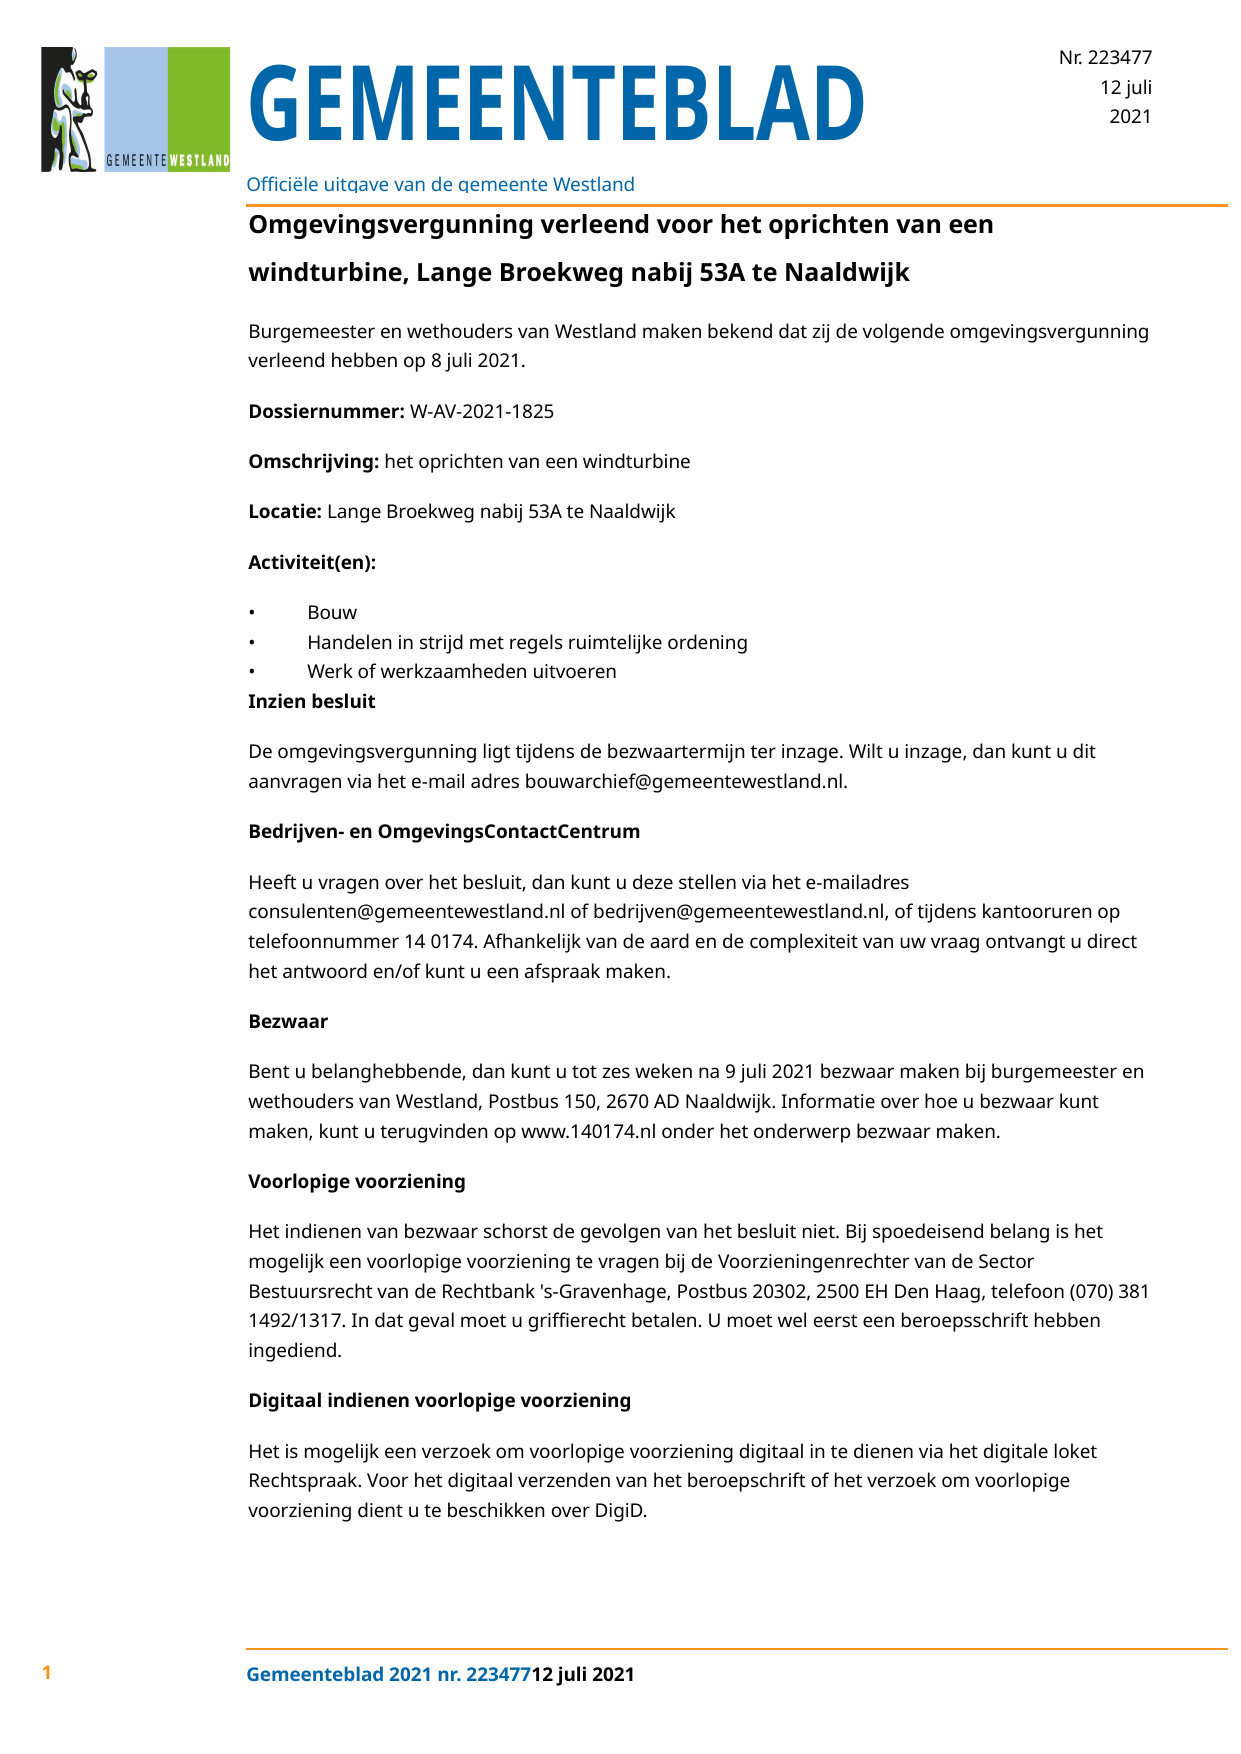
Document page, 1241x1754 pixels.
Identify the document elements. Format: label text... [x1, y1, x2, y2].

list Handelen in strijd met regels ruimtelijke ordening [248, 629, 1152, 655]
text Activiteit(en): [248, 549, 1152, 575]
text Bedrijven- en OmgevingsContactCentrum [248, 819, 1152, 844]
picture [41, 47, 231, 172]
text Dossiernummer: W-AV-2021-1825 [248, 398, 1152, 424]
text Omschrijving: het oprichten van een windturbine [248, 448, 1152, 474]
text Voorlopige voorziening [248, 1168, 1152, 1194]
text Locatie: Lange Broekweg nabij 53A te Naaldwijk [248, 499, 1152, 524]
text Het indienen van bezwaar schorst de gevolgen van het besluit niet. Bij spoedeisend belang is het mogelijk een voorlopige voorziening te vragen bij de Voorzieningenrechter van de Sector Bestuursrecht van de Rechtbank 's-Gravenhage, Postbus 20302, 2500 EH Den Haag, telefoon (070) 381 1492/1317. In dat geval moet u griffierecht betalen. U moet wel eerst een beroepsschrift hebben ingediend. [248, 1219, 1152, 1363]
text De omgevingsvergunning ligt tijdens de bezwaartermijn ter inzage. Wilt u inzage, dan kunt u dit aanvragen via het e-mail adres bouwarchief@gemeentewestland.nl. [248, 739, 1152, 794]
text Omgevingsvergunning verleend voor het oprichten van een windturbine, Lange Broekweg nabij 53A te Naaldwijk [248, 207, 1152, 288]
text Inzien besluit [248, 688, 1152, 714]
list Werk of werkzaamheden uitvoeren [248, 659, 1152, 684]
text Het is mogelijk een verzoek om voorlopige voorziening digitaal in te dienen via het digitale loket Rechtspraak. Voor het digitaal verzenden van het beroepschrift of het verzoek om voorlopige voorziening dient u te beschikken over DigiD. [248, 1438, 1152, 1523]
text Heeft u vragen over het besluit, dan kunt u deze stellen via het e-mailadres consulenten@gemeentewestland.nl of bedrijven@gemeentewestland.nl, of tijdens kantooruren op telefoonnummer 14 0174. Afhankelijk van de aard en de complexiteit van uw vraag ontvangt u direct het antwoord en/of kunt u een afspraak maken. [248, 869, 1152, 984]
text Bezwaar [248, 1008, 1152, 1034]
text Digitaal indienen voorlopige voorziening [248, 1387, 1152, 1413]
text Bent u belanghebbende, dan kunt u tot zes weken na 9 juli 2021 bezwaar maken bij burgemeester en wethouders van Westland, Postbus 150, 2670 AD Naaldwijk. Informatie over hoe u bezwaar kunt maken, kunt u terugvinden op www.140174.nl onder het onderwerp bezwaar maken. [248, 1059, 1152, 1144]
list Bouw [248, 599, 1152, 625]
text Burgemeester en wethouders van Westland maken bekend dat zij de volgende omgevingsvergunning verleend hebben op 8 juli 2021. [248, 318, 1152, 373]
